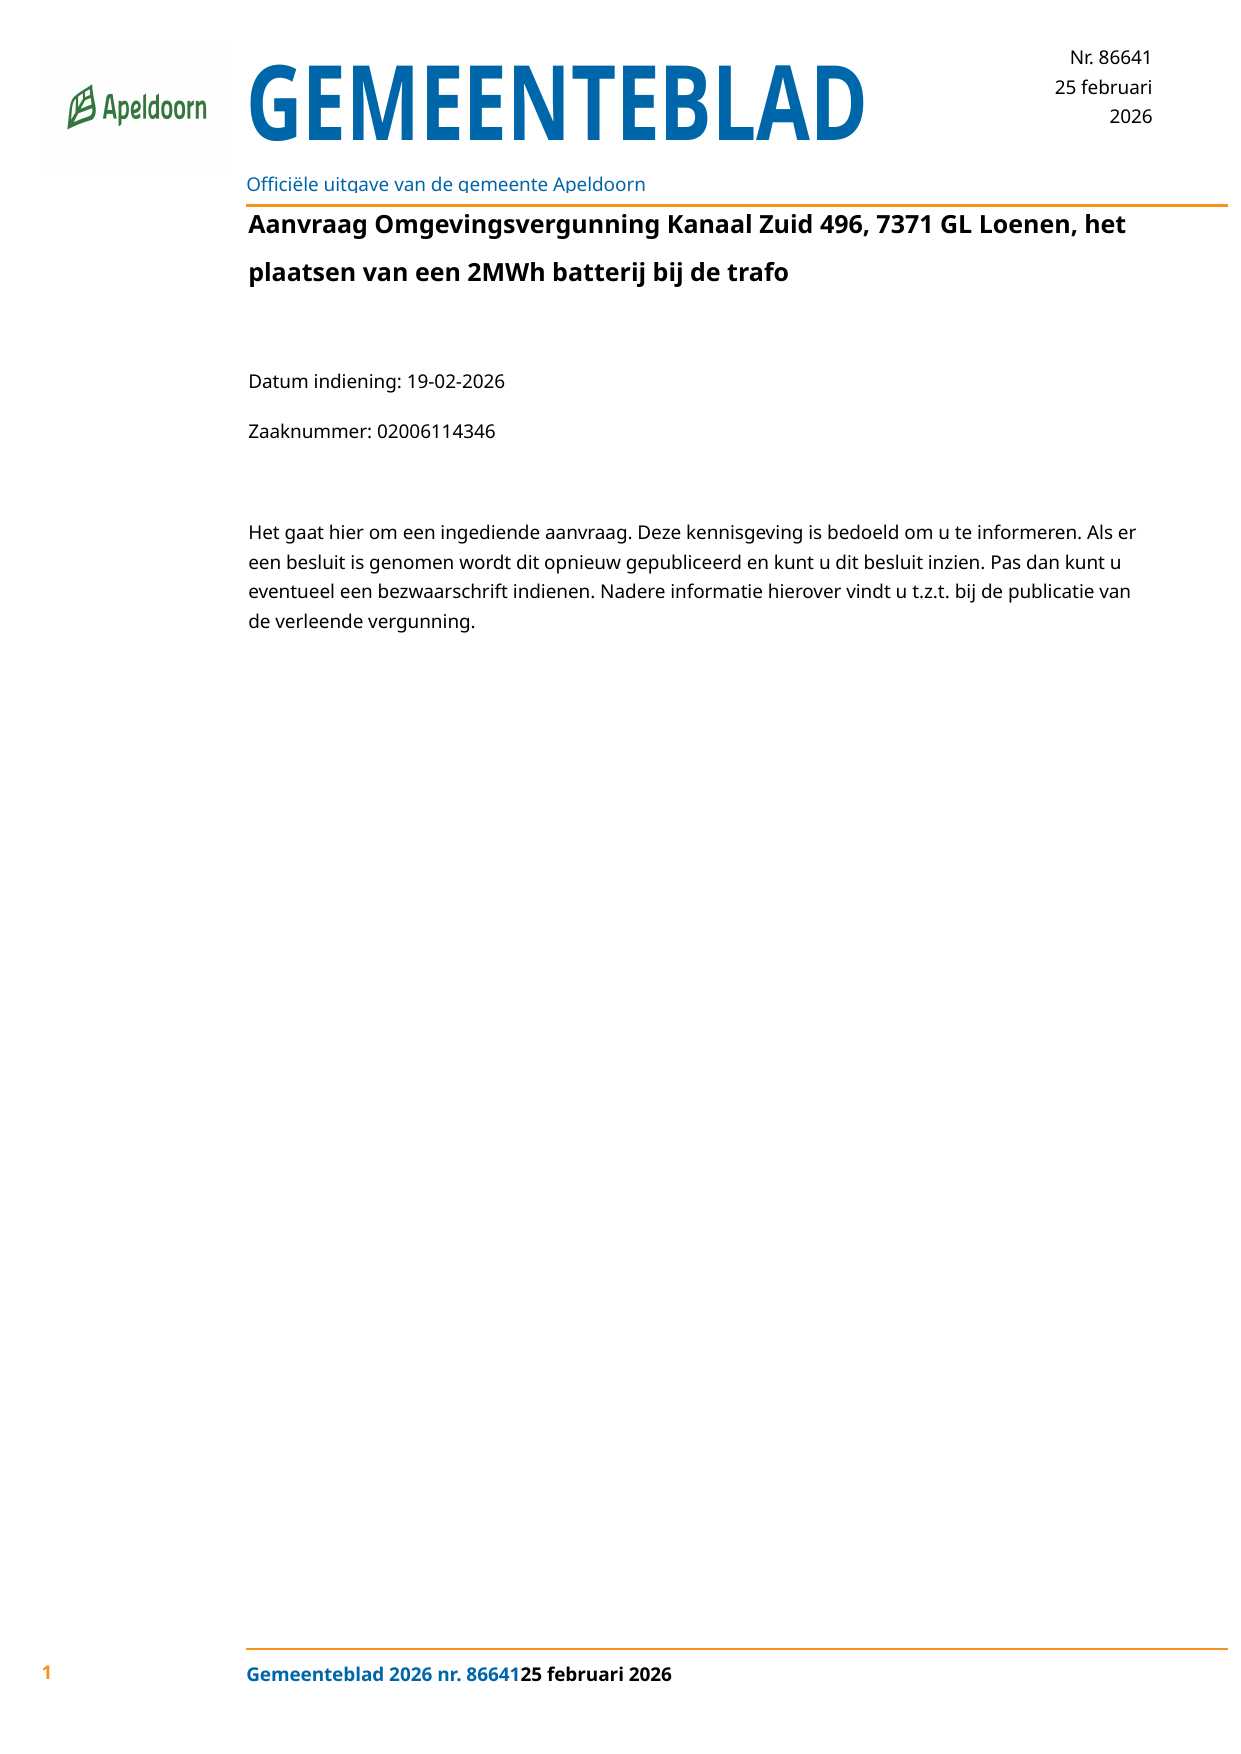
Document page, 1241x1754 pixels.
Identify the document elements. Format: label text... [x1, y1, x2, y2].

text Aanvraag Omgevingsvergunning Kanaal Zuid 496, 7371 GL Loenen, het plaatsen van een 2MWh batterij bij de trafo [248, 207, 1152, 288]
text Datum indiening: 19-02-2026 [248, 368, 1152, 394]
text Het gaat hier om een ingediende aanvraag. Deze kennisgeving is bedoeld om u te informeren. Als er een besluit is genomen wordt dit opnieuw gepubliceerd en kunt u dit besluit inzien. Pas dan kunt u eventueel een bezwaarschrift indienen. Nadere informatie hierover vindt u t.z.t. bij de publicatie van de verleende vergunning. [248, 519, 1152, 634]
picture [41, 47, 231, 172]
text Zaaknummer: 02006114346 [248, 419, 1152, 444]
